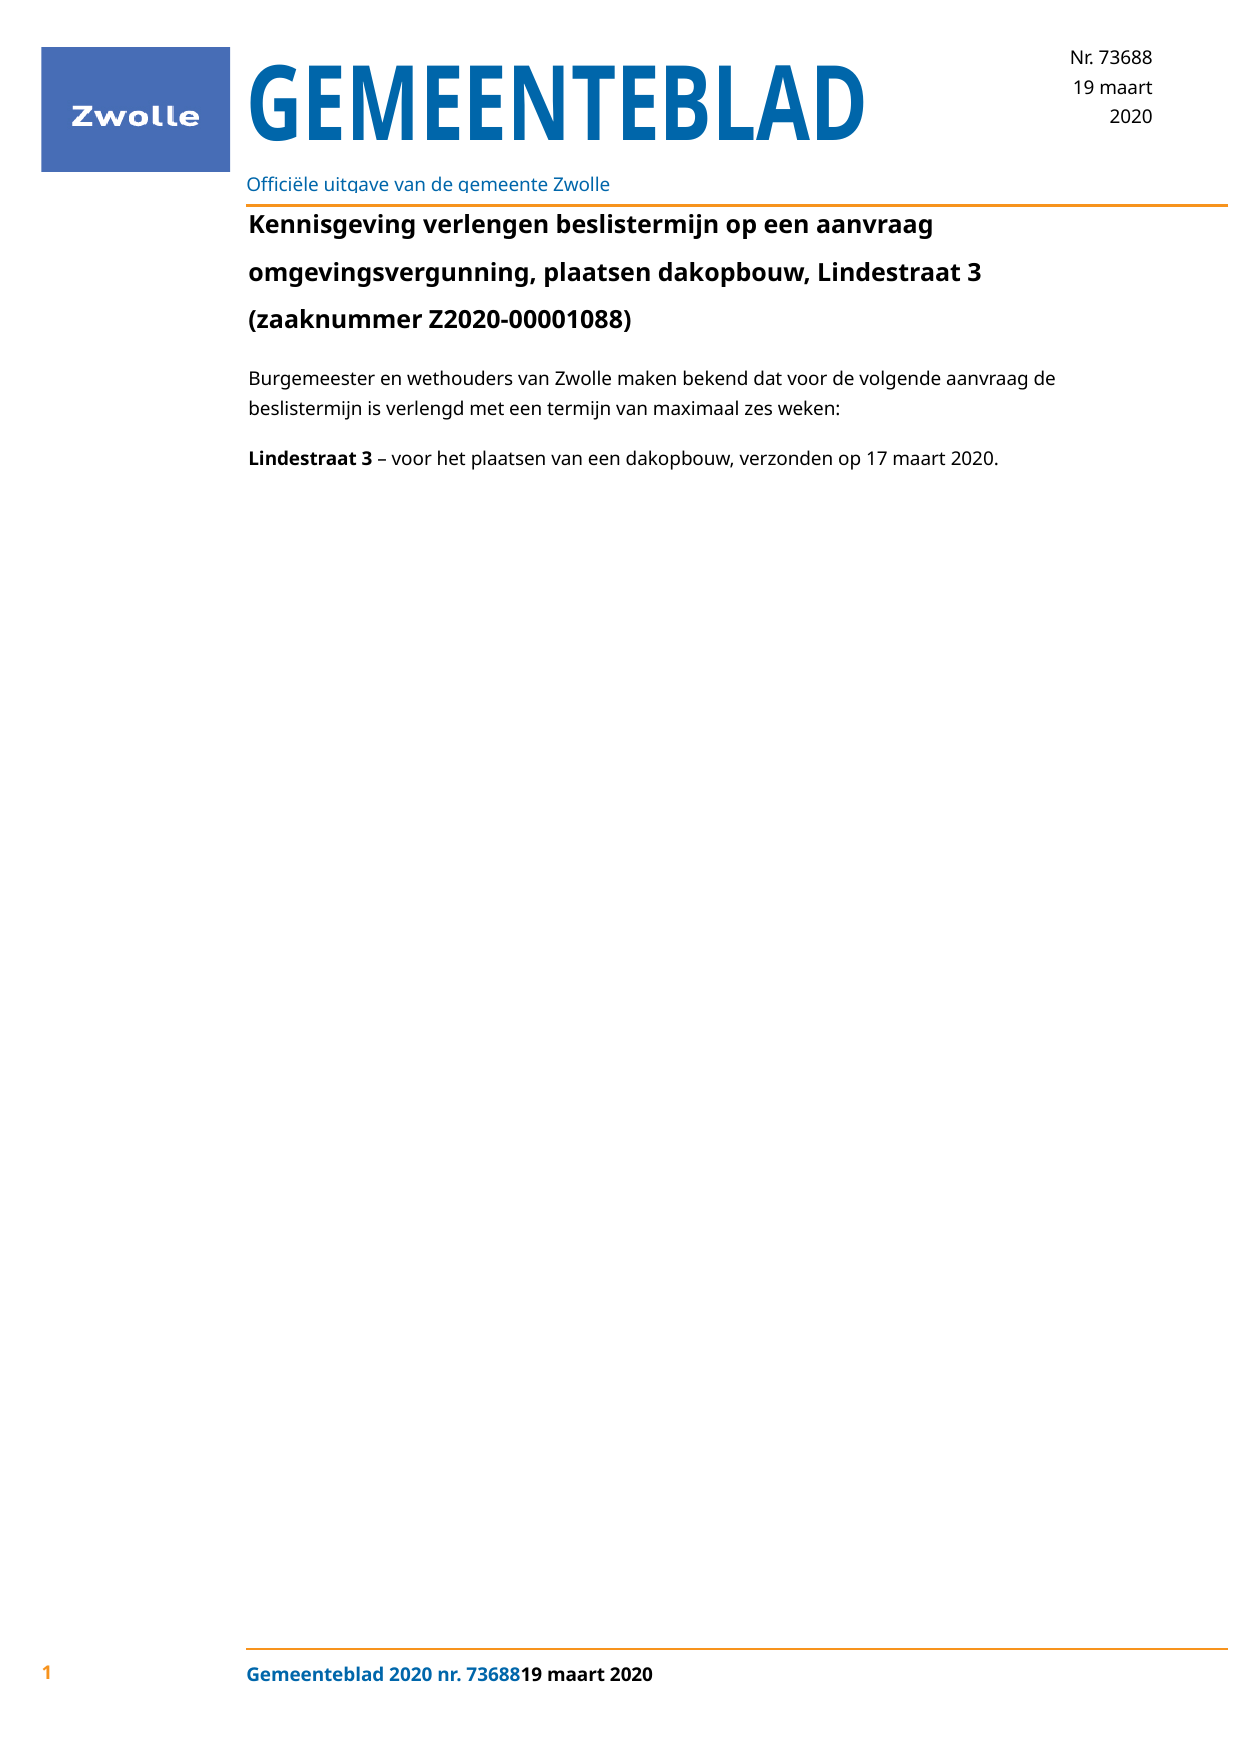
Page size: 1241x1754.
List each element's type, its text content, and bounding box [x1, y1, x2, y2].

picture [41, 47, 231, 172]
text Burgemeester en wethouders van Zwolle maken bekend dat voor de volgende aanvraag de beslistermijn is verlengd met een termijn van maximaal zes weken: [248, 366, 1152, 421]
text Kennisgeving verlengen beslistermijn op een aanvraag omgevingsvergunning, plaatsen dakopbouw, Lindestraat 3 (zaaknummer Z2020-00001088) [248, 207, 1152, 336]
text Lindestraat 3 – voor het plaatsen van een dakopbouw, verzonden op 17 maart 2020. [248, 446, 1152, 471]
